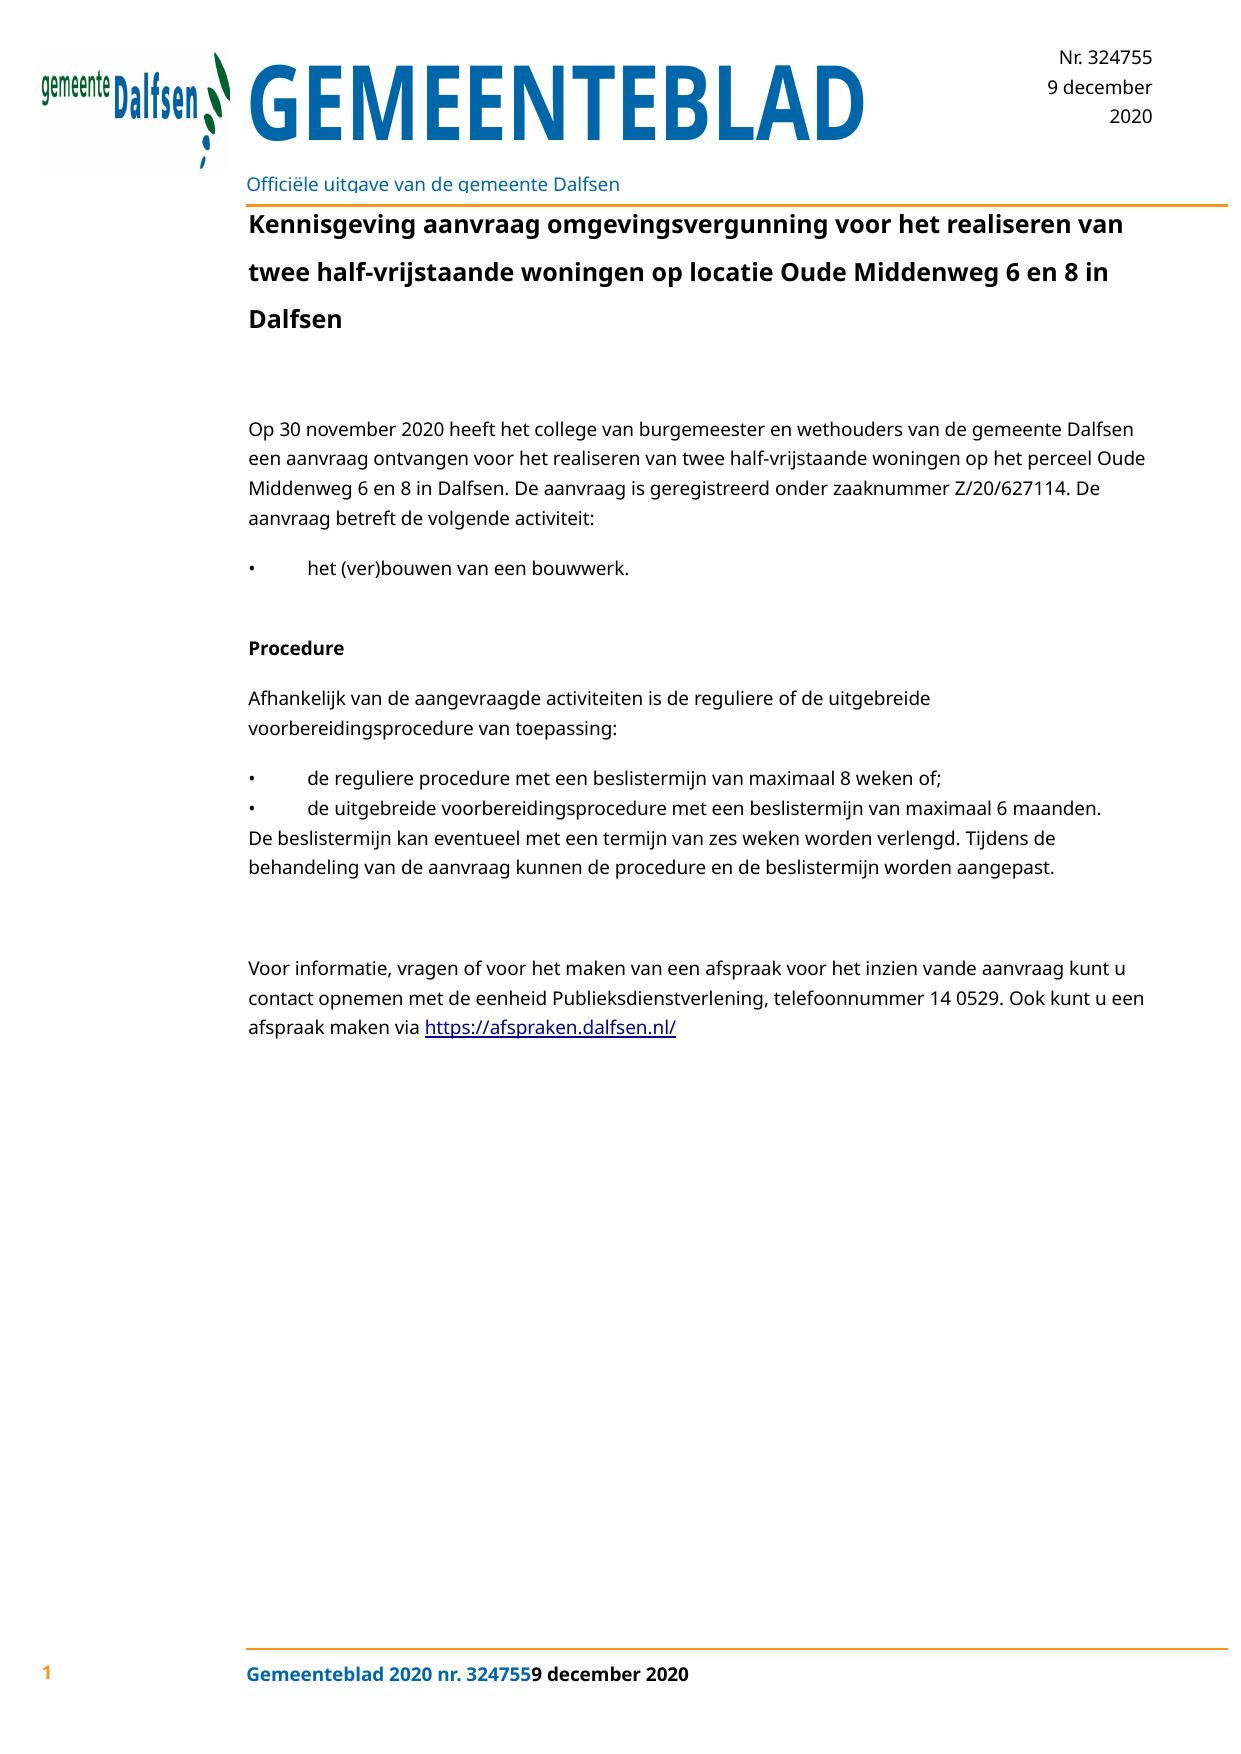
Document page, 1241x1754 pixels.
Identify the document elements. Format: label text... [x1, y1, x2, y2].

text Op 30 november 2020 heeft het college van burgemeester en wethouders van de gemeente Dalfsen een aanvraag ontvangen voor het realiseren van twee half-vrijstaande woningen op het perceel Oude Middenweg 6 en 8 in Dalfsen. De aanvraag is geregistreerd onder zaaknummer Z/20/627114. De aanvraag betreft de volgende activiteit: [248, 416, 1152, 530]
text Afhankelijk van de aangevraagde activiteiten is de reguliere of de uitgebreide voorbereidingsprocedure van toepassing: [248, 686, 1152, 741]
picture [41, 47, 231, 172]
text Voor informatie, vragen of voor het maken van een afspraak voor het inzien vande aanvraag kunt u contact opnemen met de eenheid Publieksdienstverlening, telefoonnummer 14 0529. Ook kunt u een afspraak maken via https://afspraken.dalfsen.nl/ [248, 955, 1152, 1040]
text Kennisgeving aanvraag omgevingsvergunning voor het realiseren van twee half-vrijstaande woningen op locatie Oude Middenweg 6 en 8 in Dalfsen [248, 207, 1152, 336]
list het (ver)bouwen van een bouwwerk. [248, 555, 1152, 581]
list de uitgebreide voorbereidingsprocedure met een beslistermijn van maximaal 6 maanden. [248, 795, 1152, 821]
text Procedure [248, 635, 1152, 661]
list de reguliere procedure met een beslistermijn van maximaal 8 weken of; [248, 766, 1152, 791]
text De beslistermijn kan eventueel met een termijn van zes weken worden verlengd. Tijdens de behandeling van de aanvraag kunnen de procedure en de beslistermijn worden aangepast. [248, 825, 1152, 880]
